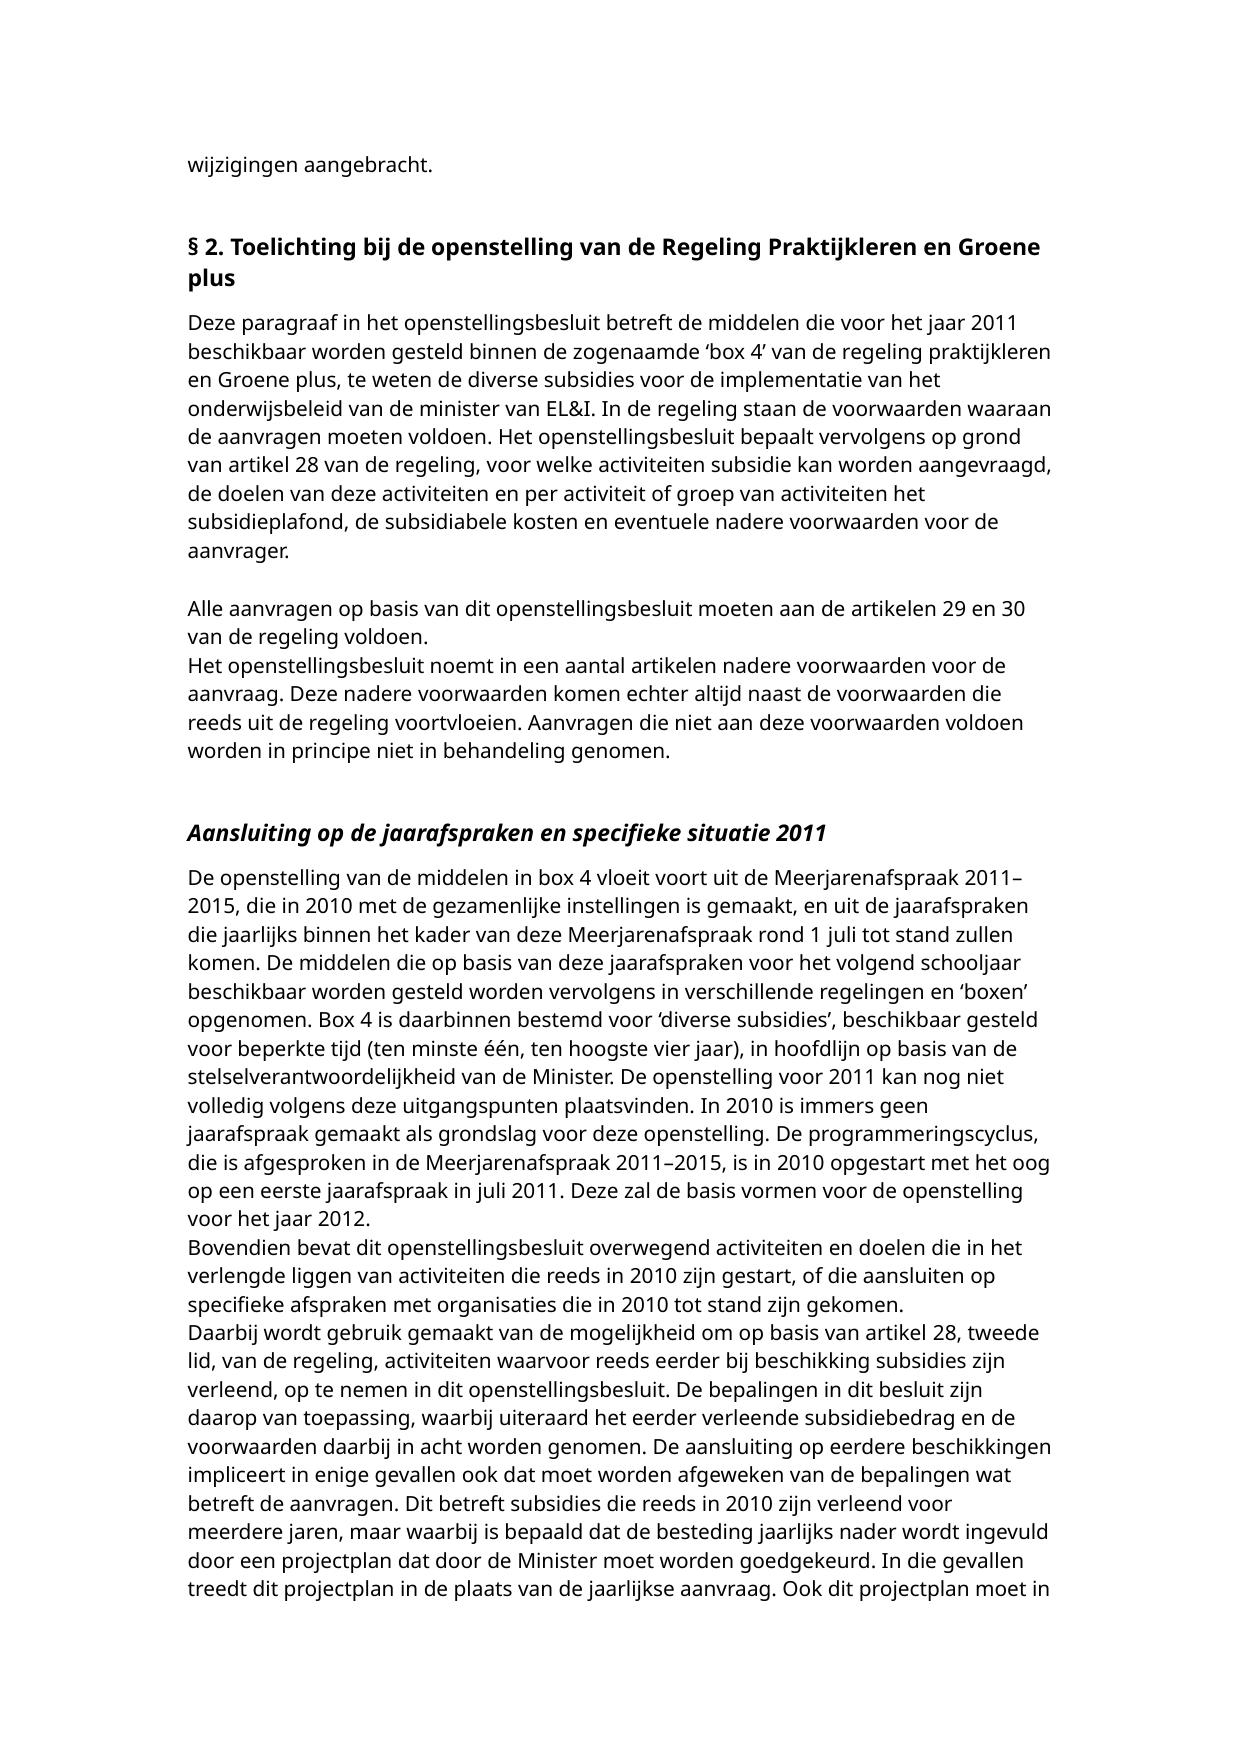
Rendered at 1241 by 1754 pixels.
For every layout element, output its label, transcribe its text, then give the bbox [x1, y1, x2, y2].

text Alle aanvragen op basis van dit openstellingsbesluit moeten aan de artikelen 29 en 30 van de regeling voldoen. [187, 594, 1053, 651]
text Deze paragraaf in het openstellingsbesluit betreft de middelen die voor het jaar 2011 beschikbaar worden gesteld binnen de zogenaamde ‘box 4’ van de regeling praktijkleren en Groene plus, te weten de diverse subsidies voor de implementatie van het onderwijsbeleid van de minister van EL&I. In de regeling staan de voorwaarden waaraan de aanvragen moeten voldoen. Het openstellingsbesluit bepaalt vervolgens op grond van artikel 28 van de regeling, voor welke activiteiten subsidie kan worden aangevraagd, de doelen van deze activiteiten en per activiteit of groep van activiteiten het subsidieplafond, de subsidiabele kosten en eventuele nadere voorwaarden voor de aanvrager. [187, 308, 1053, 564]
text Bovendien bevat dit openstellingsbesluit overwegend activiteiten en doelen die in het verlengde liggen van activiteiten die reeds in 2010 zijn gestart, of die aansluiten op specifieke afspraken met organisaties die in 2010 tot stand zijn gekomen. [187, 1233, 1053, 1318]
text Het openstellingsbesluit noemt in een aantal artikelen nadere voorwaarden voor de aanvraag. Deze nadere voorwaarden komen echter altijd naast de voorwaarden die reeds uit de regeling voortvloeien. Aanvragen die niet aan deze voorwaarden voldoen worden in principe niet in behandeling genomen. [187, 651, 1053, 764]
subtitle § 2. Toelichting bij de openstelling van de Regeling Praktijkleren en Groene plus [187, 231, 1053, 293]
text Daarbij wordt gebruik gemaakt van de mogelijkheid om op basis van artikel 28, tweede lid, van de regeling, activiteiten waarvoor reeds eerder bij beschikking subsidies zijn verleend, op te nemen in dit openstellingsbesluit. De bepalingen in dit besluit zijn daarop van toepassing, waarbij uiteraard het eerder verleende subsidiebedrag en de voorwaarden daarbij in acht worden genomen. De aansluiting op eerdere beschikkingen impliceert in enige gevallen ook dat moet worden afgeweken van de bepalingen wat betreft de aanvragen. Dit betreft subsidies die reeds in 2010 zijn verleend voor meerdere jaren, maar waarbij is bepaald dat de besteding jaarlijks nader wordt ingevuld door een projectplan dat door de Minister moet worden goedgekeurd. In die gevallen treedt dit projectplan in de plaats van de jaarlijkse aanvraag. Ook dit projectplan moet in [187, 1318, 1053, 1603]
text wijzigingen aangebracht. [187, 150, 1053, 178]
text De openstelling van de middelen in box 4 vloeit voort uit de Meerjarenafspraak 2011–2015, die in 2010 met de gezamenlijke instellingen is gemaakt, en uit de jaarafspraken die jaarlijks binnen het kader van deze Meerjarenafspraak rond 1 juli tot stand zullen komen. De middelen die op basis van deze jaarafspraken voor het volgend schooljaar beschikbaar worden gesteld worden vervolgens in verschillende regelingen en ‘boxen’ opgenomen. Box 4 is daarbinnen bestemd voor ‘diverse subsidies’, beschikbaar gesteld voor beperkte tijd (ten minste één, ten hoogste vier jaar), in hoofdlijn op basis van de stelselverantwoordelijkheid van de Minister. De openstelling voor 2011 kan nog niet volledig volgens deze uitgangspunten plaatsvinden. In 2010 is immers geen jaarafspraak gemaakt als grondslag voor deze openstelling. De programmeringscyclus, die is afgesproken in de Meerjarenafspraak 2011–2015, is in 2010 opgestart met het oog op een eerste jaarafspraak in juli 2011. Deze zal de basis vormen voor de openstelling voor het jaar 2012. [187, 863, 1053, 1233]
subtitle Aansluiting op de jaarafspraken en specifieke situatie 2011 [187, 817, 1053, 848]
